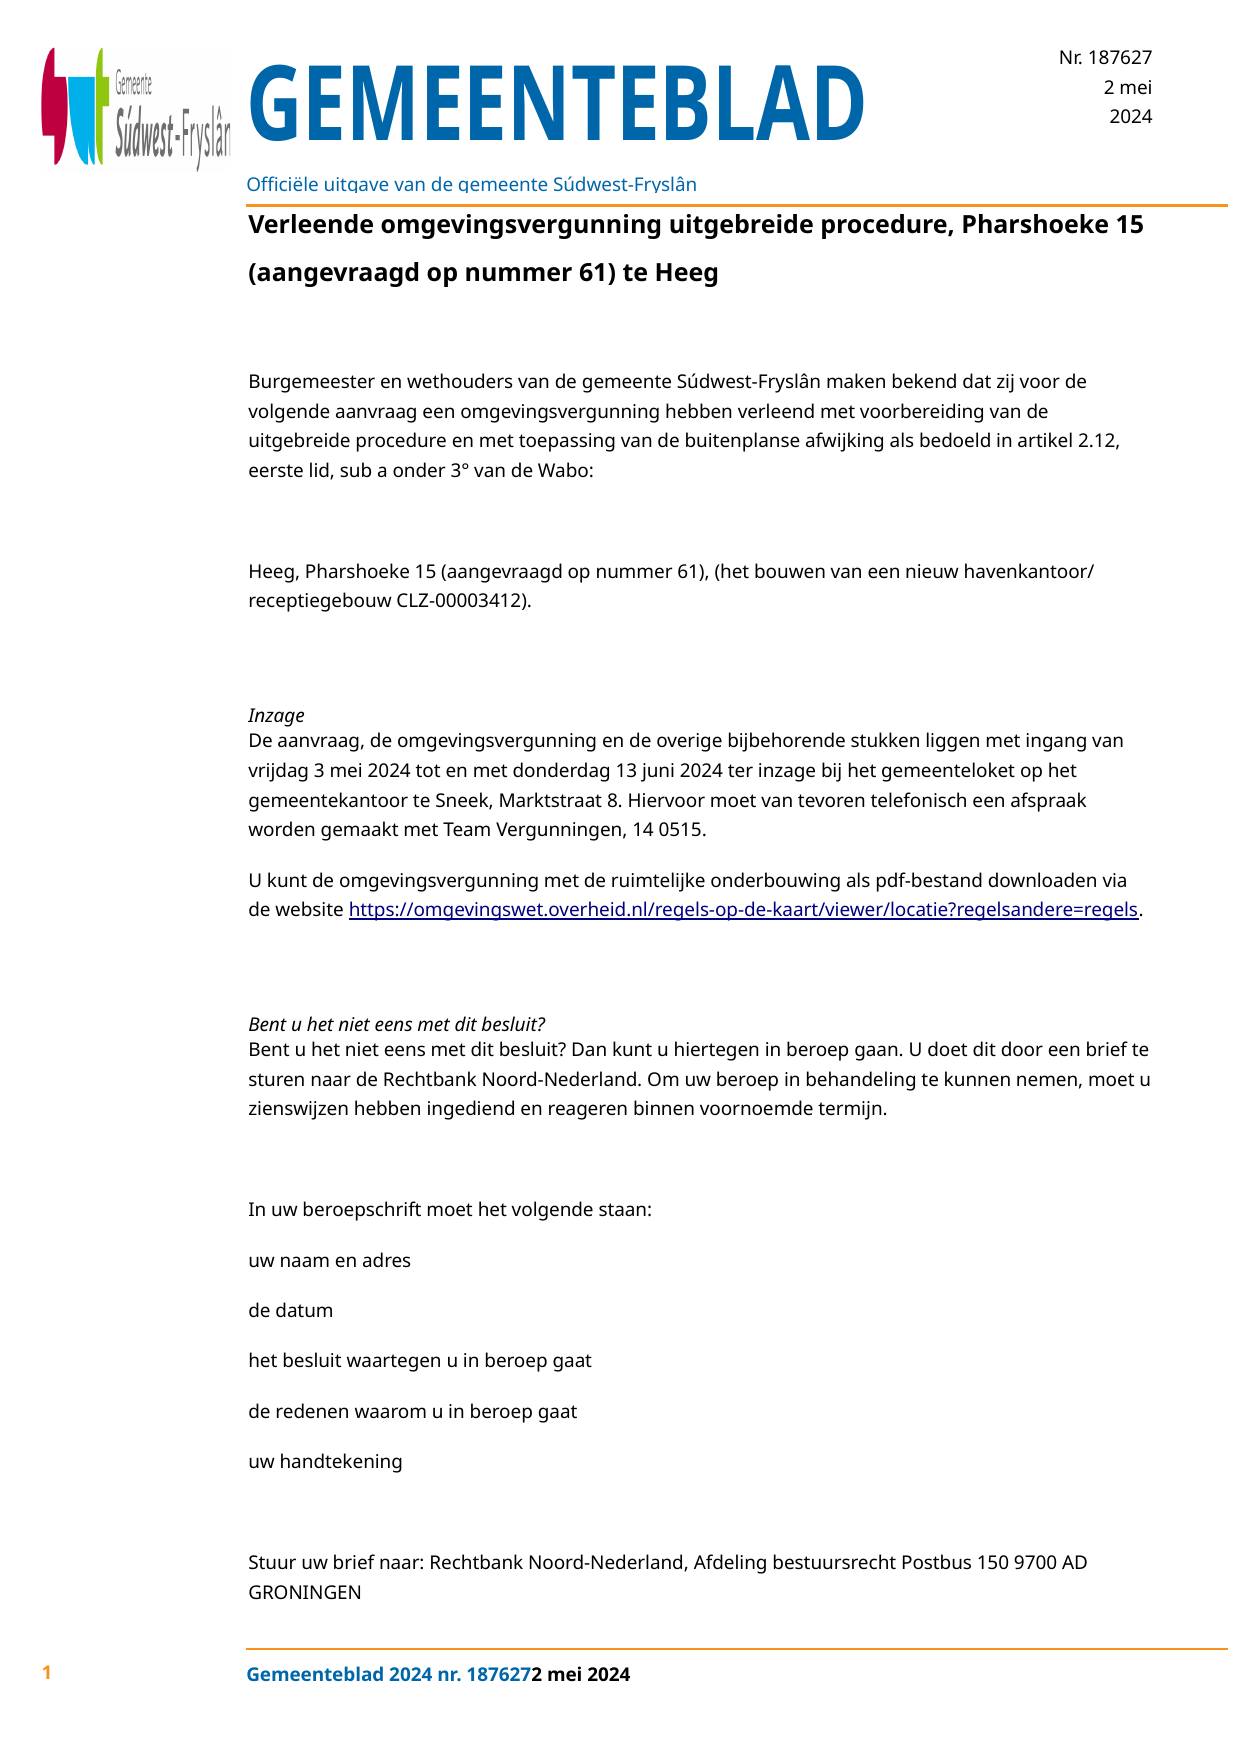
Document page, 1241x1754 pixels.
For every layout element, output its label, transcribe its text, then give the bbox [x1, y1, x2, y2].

text Heeg, Pharshoeke 15 (aangevraagd op nummer 61), (het bouwen van een nieuw havenkantoor/ receptiegebouw CLZ-00003412). [248, 558, 1152, 613]
text de redenen waarom u in beroep gaat [248, 1398, 1152, 1424]
picture [41, 47, 231, 172]
text Bent u het niet eens met dit besluit? [248, 1011, 1152, 1036]
text het besluit waartegen u in beroep gaat [248, 1348, 1152, 1373]
text In uw beroepschrift moet het volgende staan: [248, 1196, 1152, 1222]
text Bent u het niet eens met dit besluit? Dan kunt u hiertegen in beroep gaan. U doet dit door een brief te sturen naar de Rechtbank Noord-Nederland. Om uw beroep in behandeling te kunnen nemen, moet u zienswijzen hebben ingediend en reageren binnen voornoemde termijn. [248, 1036, 1152, 1121]
text Verleende omgevingsvergunning uitgebreide procedure, Pharshoeke 15 (aangevraagd op nummer 61) te Heeg [248, 207, 1152, 288]
text uw naam en adres [248, 1247, 1152, 1273]
text de datum [248, 1297, 1152, 1323]
text U kunt de omgevingsvergunning met de ruimtelijke onderbouwing als pdf-bestand downloaden via de website https://omgevingswet.overheid.nl/regels-op-de-kaart/viewer/locatie?regelsandere=regels. [248, 867, 1152, 922]
text Inzage [248, 702, 1152, 728]
text Stuur uw brief naar: Rechtbank Noord-Nederland, Afdeling bestuursrecht Postbus 150 9700 AD GRONINGEN [248, 1549, 1152, 1605]
text Burgemeester en wethouders van de gemeente Súdwest-Fryslân maken bekend dat zij voor de volgende aanvraag een omgevingsvergunning hebben verleend met voorbereiding van de uitgebreide procedure en met toepassing van de buitenplanse afwijking als bedoeld in artikel 2.12, eerste lid, sub a onder 3° van de Wabo: [248, 368, 1152, 483]
text uw handtekening [248, 1448, 1152, 1474]
text De aanvraag, de omgevingsvergunning en de overige bijbehorende stukken liggen met ingang van vrijdag 3 mei 2024 tot en met donderdag 13 juni 2024 ter inzage bij het gemeenteloket op het gemeentekantoor te Sneek, Marktstraat 8. Hiervoor moet van tevoren telefonisch een afspraak worden gemaakt met Team Vergunningen, 14 0515. [248, 728, 1152, 842]
